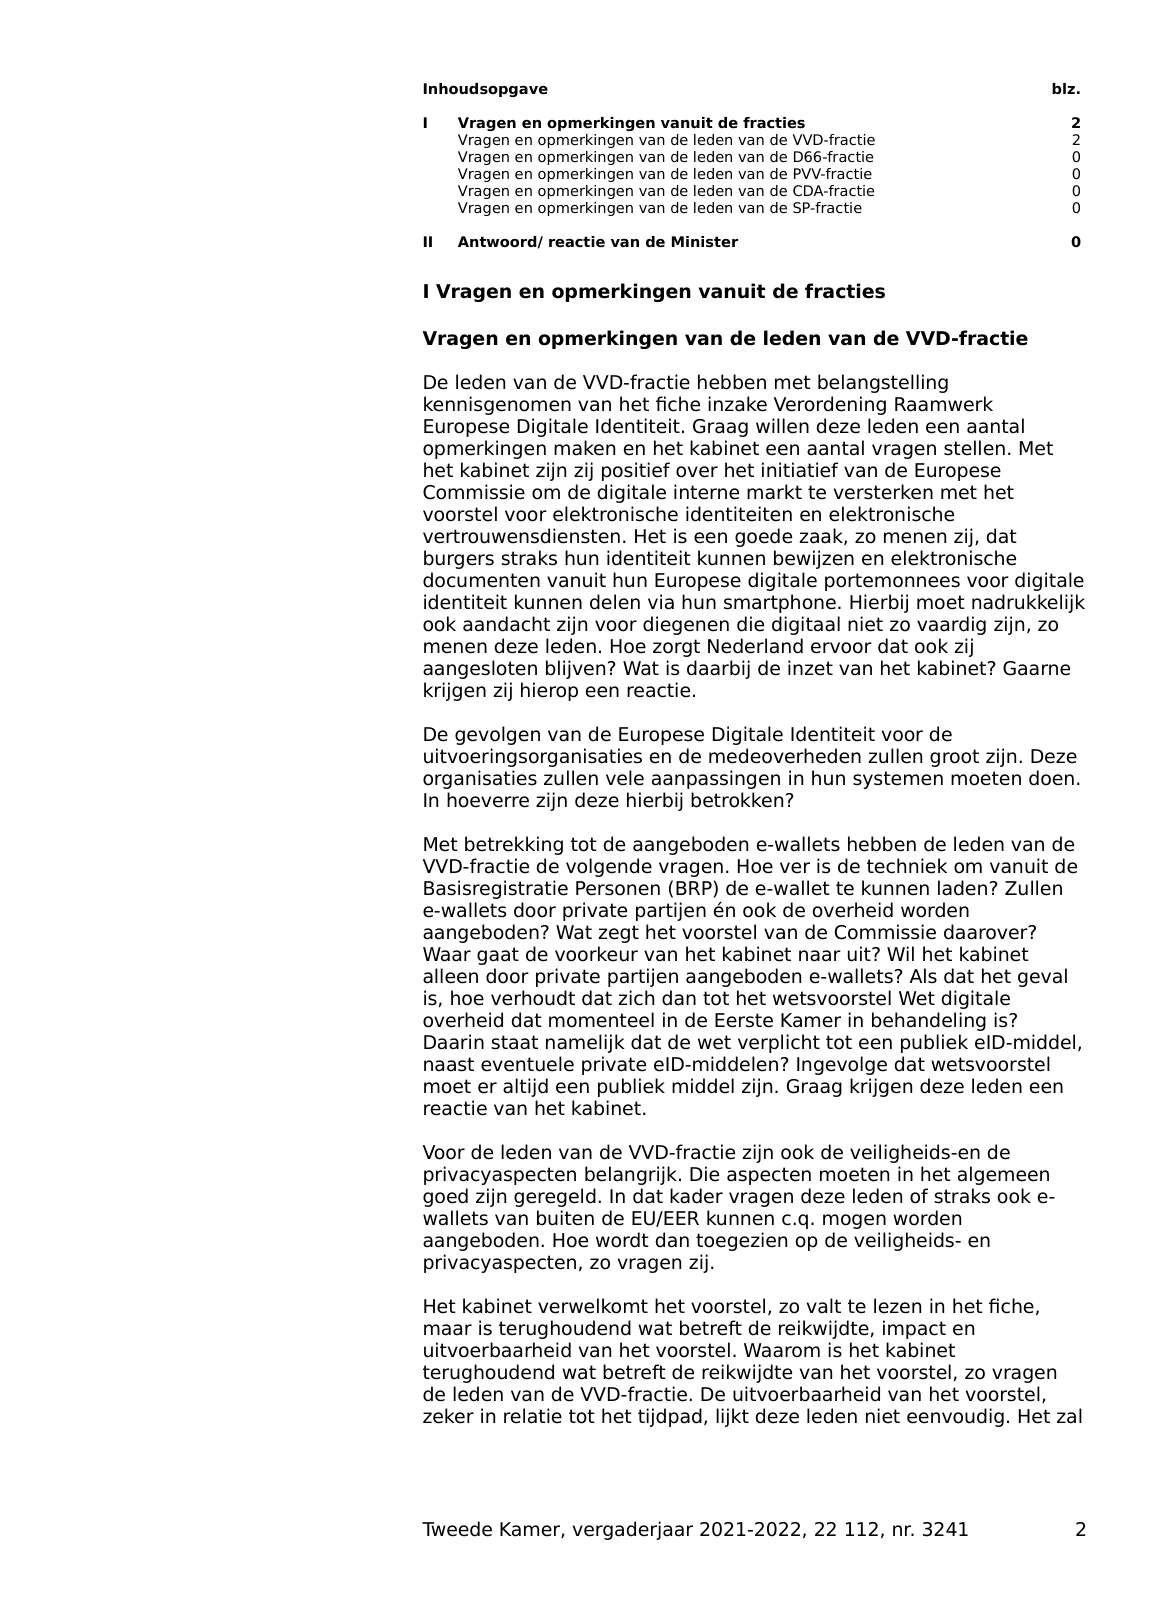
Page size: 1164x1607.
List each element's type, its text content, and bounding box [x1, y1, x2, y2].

table_cell Vragen en opmerkingen vanuit de fracties [452, 115, 1028, 132]
table_cell 0 [1028, 234, 1087, 251]
table_cell [452, 98, 1028, 115]
table_cell [422, 217, 452, 234]
table_header blz. [1028, 81, 1087, 98]
table_cell 0 [1028, 149, 1087, 166]
subtitle I Vragen en opmerkingen vanuit de fracties [422, 281, 1087, 303]
table_header Inhoudsopgave [422, 81, 1028, 98]
table_cell Vragen en opmerkingen van de leden van de VVD-fractie [452, 132, 1028, 149]
text De gevolgen van de Europese Digitale Identiteit voor de uitvoeringsorganisaties en de medeoverheden zullen groot zijn. Deze organisaties zullen vele aanpassingen in hun systemen moeten doen. In hoeverre zijn deze hierbij betrokken? [422, 724, 1087, 812]
text Het kabinet verwelkomt het voorstel, zo valt te lezen in het fiche, maar is terughoudend wat betreft de reikwijdte, impact en uitvoerbaarheid van het voorstel. Waarom is het kabinet terughoudend wat betreft de reikwijdte van het voorstel, zo vragen de leden van de VVD-fractie. De uitvoerbaarheid van het voorstel, zeker in relatie tot het tijdpad, lijkt deze leden niet eenvoudig. Het zal [422, 1296, 1087, 1428]
table_cell Vragen en opmerkingen van de leden van de SP-fractie [452, 200, 1028, 217]
table_cell [422, 132, 452, 149]
table_cell Vragen en opmerkingen van de leden van de PVV-fractie [452, 166, 1028, 183]
table_cell 0 [1028, 200, 1087, 217]
text Met betrekking tot de aangeboden e-wallets hebben de leden van de VVD-fractie de volgende vragen. Hoe ver is de techniek om vanuit de Basisregistratie Personen (BRP) de e-wallet te kunnen laden? Zullen e-wallets door private partijen én ook de overheid worden aangeboden? Wat zegt het voorstel van de Commissie daarover? Waar gaat de voorkeur van het kabinet naar uit? Wil het kabinet alleen door private partijen aangeboden e-wallets? Als dat het geval is, hoe verhoudt dat zich dan tot het wetsvoorstel Wet digitale overheid dat momenteel in de Eerste Kamer in behandeling is? Daarin staat namelijk dat de wet verplicht tot een publiek eID-middel, naast eventuele private eID-middelen? Ingevolge dat wetsvoorstel moet er altijd een publiek middel zijn. Graag krijgen deze leden een reactie van het kabinet. [422, 834, 1087, 1119]
table_cell Vragen en opmerkingen van de leden van de CDA-fractie [452, 183, 1028, 200]
table_cell [422, 183, 452, 200]
table_cell 0 [1028, 183, 1087, 200]
table_cell [422, 166, 452, 183]
table_cell [422, 149, 452, 166]
table_cell 2 [1028, 132, 1087, 149]
table_cell 2 [1028, 115, 1087, 132]
table_cell [1028, 217, 1087, 234]
table_cell I [422, 115, 452, 132]
subtitle Vragen en opmerkingen van de leden van de VVD-fractie [422, 328, 1087, 350]
text Voor de leden van de VVD-fractie zijn ook de veiligheids-en de privacyaspecten belangrijk. Die aspecten moeten in het algemeen goed zijn geregeld. In dat kader vragen deze leden of straks ook e-wallets van buiten de EU/EER kunnen c.q. mogen worden aangeboden. Hoe wordt dan toegezien op de veiligheids- en privacyaspecten, zo vragen zij. [422, 1142, 1087, 1274]
table_cell [422, 200, 452, 217]
table_cell Vragen en opmerkingen van de leden van de D66-fractie [452, 149, 1028, 166]
table_cell [452, 217, 1028, 234]
table_cell [1028, 98, 1087, 115]
table_cell [422, 98, 452, 115]
text De leden van de VVD-fractie hebben met belangstelling kennisgenomen van het fiche inzake Verordening Raamwerk Europese Digitale Identiteit. Graag willen deze leden een aantal opmerkingen maken en het kabinet een aantal vragen stellen. Met het kabinet zijn zij positief over het initiatief van de Europese Commissie om de digitale interne markt te versterken met het voorstel voor elektronische identiteiten en elektronische vertrouwensdiensten. Het is een goede zaak, zo menen zij, dat burgers straks hun identiteit kunnen bewijzen en elektronische documenten vanuit hun Europese digitale portemonnees voor digitale identiteit kunnen delen via hun smartphone. Hierbij moet nadrukkelijk ook aandacht zijn voor diegenen die digitaal niet zo vaardig zijn, zo menen deze leden. Hoe zorgt Nederland ervoor dat ook zij aangesloten blijven? Wat is daarbij de inzet van het kabinet? Gaarne krijgen zij hierop een reactie. [422, 372, 1087, 702]
table_cell 0 [1028, 166, 1087, 183]
table_cell Antwoord/ reactie van de Minister [452, 234, 1028, 251]
table_cell II [422, 234, 452, 251]
